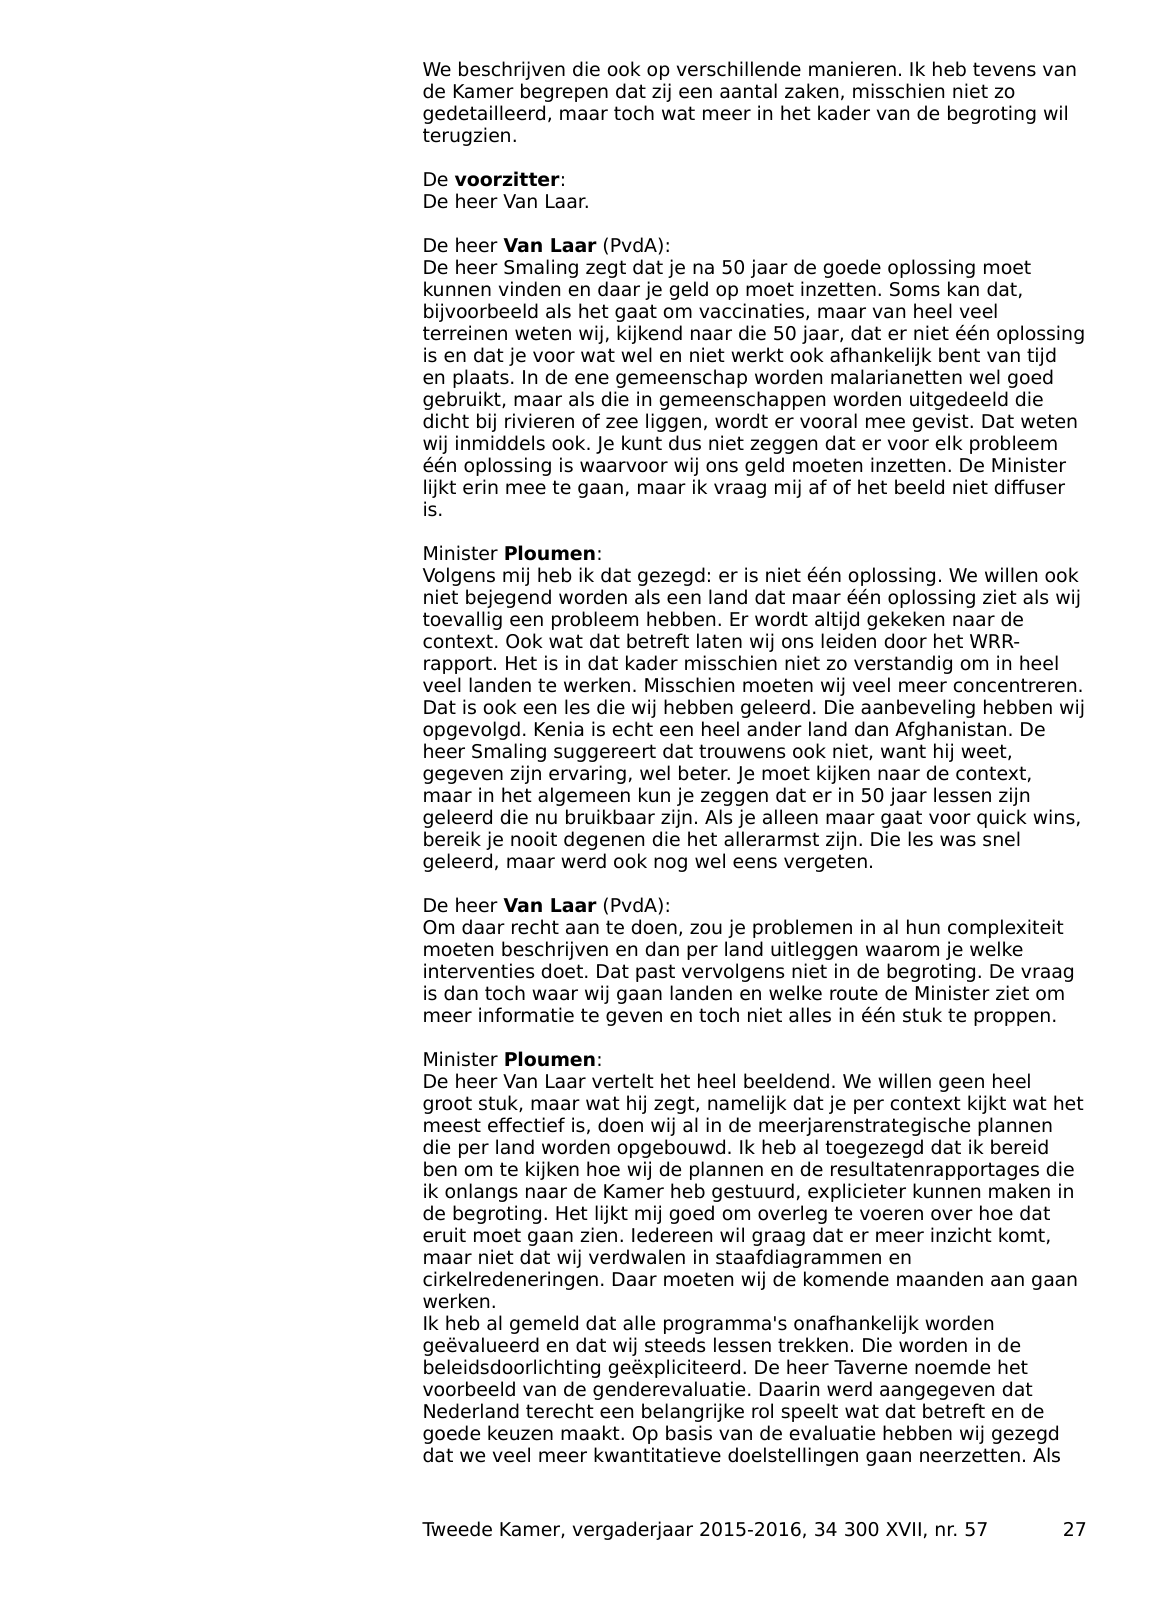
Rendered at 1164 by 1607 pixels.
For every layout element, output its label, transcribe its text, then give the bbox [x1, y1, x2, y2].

text De heer Van Laar vertelt het heel beeldend. We willen geen heel groot stuk, maar wat hij zegt, namelijk dat je per context kijkt wat het meest effectief is, doen wij al in de meerjarenstrategische plannen die per land worden opgebouwd. Ik heb al toegezegd dat ik bereid ben om te kijken hoe wij de plannen en de resultatenrapportages die ik onlangs naar de Kamer heb gestuurd, explicieter kunnen maken in de begroting. Het lijkt mij goed om overleg te voeren over hoe dat eruit moet gaan zien. Iedereen wil graag dat er meer inzicht komt, maar niet dat wij verdwalen in staafdiagrammen en cirkelredeneringen. Daar moeten wij de komende maanden aan gaan werken. [422, 1071, 1087, 1313]
text De heer Van Laar (PvdA): [422, 895, 1087, 917]
text De heer Van Laar. [422, 191, 1087, 213]
text Minister Ploumen: [422, 1049, 1087, 1071]
text We beschrijven die ook op verschillende manieren. Ik heb tevens van de Kamer begrepen dat zij een aantal zaken, misschien niet zo gedetailleerd, maar toch wat meer in het kader van de begroting wil terugzien. [422, 59, 1087, 147]
text De heer Smaling zegt dat je na 50 jaar de goede oplossing moet kunnen vinden en daar je geld op moet inzetten. Soms kan dat, bijvoorbeeld als het gaat om vaccinaties, maar van heel veel terreinen weten wij, kijkend naar die 50 jaar, dat er niet één oplossing is en dat je voor wat wel en niet werkt ook afhankelijk bent van tijd en plaats. In de ene gemeenschap worden malarianetten wel goed gebruikt, maar als die in gemeenschappen worden uitgedeeld die dicht bij rivieren of zee liggen, wordt er vooral mee gevist. Dat weten wij inmiddels ook. Je kunt dus niet zeggen dat er voor elk probleem één oplossing is waarvoor wij ons geld moeten inzetten. De Minister lijkt erin mee te gaan, maar ik vraag mij af of het beeld niet diffuser is. [422, 257, 1087, 521]
text Volgens mij heb ik dat gezegd: er is niet één oplossing. We willen ook niet bejegend worden als een land dat maar één oplossing ziet als wij toevallig een probleem hebben. Er wordt altijd gekeken naar de context. Ook wat dat betreft laten wij ons leiden door het WRR-rapport. Het is in dat kader misschien niet zo verstandig om in heel veel landen te werken. Misschien moeten wij veel meer concentreren. Dat is ook een les die wij hebben geleerd. Die aanbeveling hebben wij opgevolgd. Kenia is echt een heel ander land dan Afghanistan. De heer Smaling suggereert dat trouwens ook niet, want hij weet, gegeven zijn ervaring, wel beter. Je moet kijken naar de context, maar in het algemeen kun je zeggen dat er in 50 jaar lessen zijn geleerd die nu bruikbaar zijn. Als je alleen maar gaat voor quick wins, bereik je nooit degenen die het allerarmst zijn. Die les was snel geleerd, maar werd ook nog wel eens vergeten. [422, 565, 1087, 873]
text De voorzitter: [422, 169, 1087, 191]
text Om daar recht aan te doen, zou je problemen in al hun complexiteit moeten beschrijven en dan per land uitleggen waarom je welke interventies doet. Dat past vervolgens niet in de begroting. De vraag is dan toch waar wij gaan landen en welke route de Minister ziet om meer informatie te geven en toch niet alles in één stuk te proppen. [422, 917, 1087, 1027]
text De heer Van Laar (PvdA): [422, 235, 1087, 257]
text Ik heb al gemeld dat alle programma's onafhankelijk worden geëvalueerd en dat wij steeds lessen trekken. Die worden in de beleidsdoorlichting geëxpliciteerd. De heer Taverne noemde het voorbeeld van de genderevaluatie. Daarin werd aangegeven dat Nederland terecht een belangrijke rol speelt wat dat betreft en de goede keuzen maakt. Op basis van de evaluatie hebben wij gezegd dat we veel meer kwantitatieve doelstellingen gaan neerzetten. Als [422, 1313, 1087, 1467]
text Minister Ploumen: [422, 543, 1087, 565]
